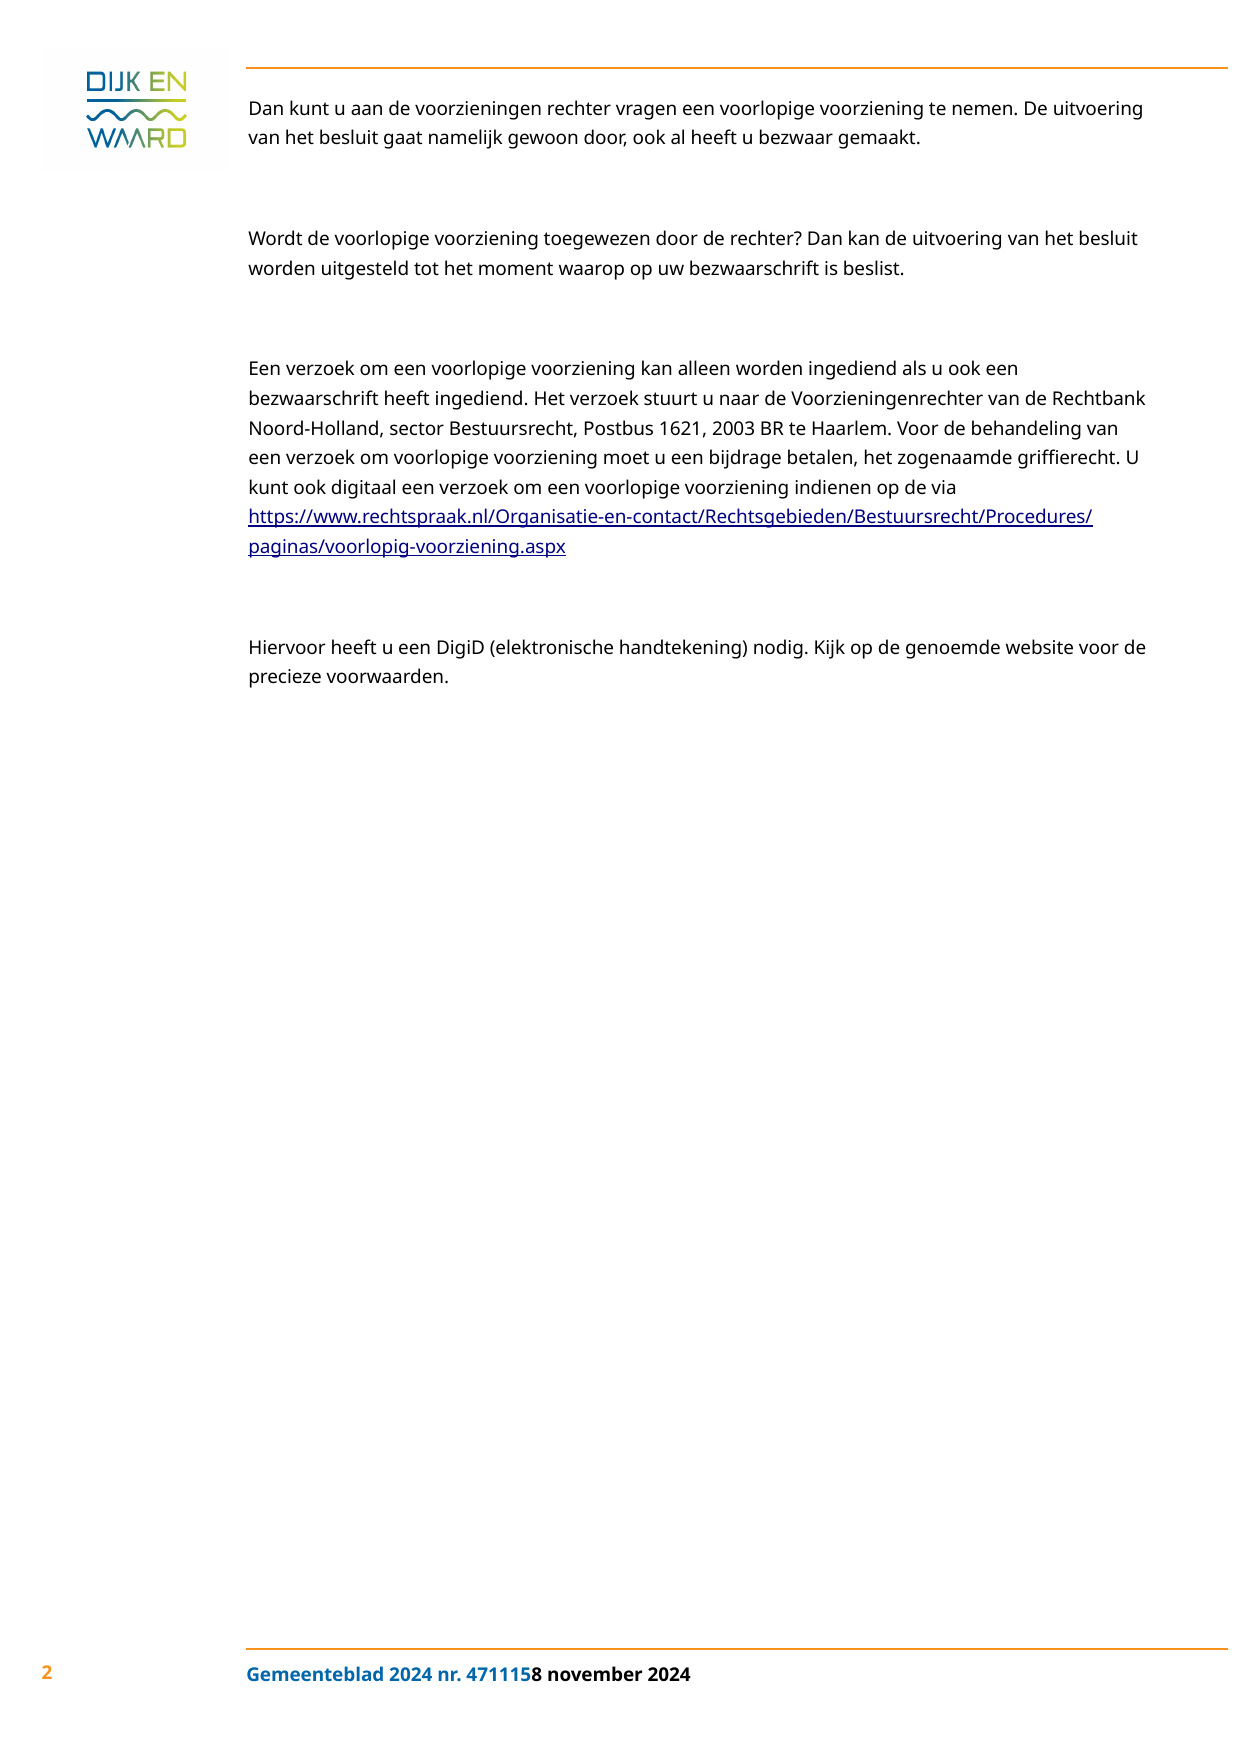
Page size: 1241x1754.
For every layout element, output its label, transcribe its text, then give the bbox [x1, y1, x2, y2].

picture [41, 47, 231, 172]
text Dan kunt u aan de voorzieningen rechter vragen een voorlopige voorziening te nemen. De uitvoering van het besluit gaat namelijk gewoon door, ook al heeft u bezwaar gemaakt. [248, 95, 1152, 150]
text Wordt de voorlopige voorziening toegewezen door de rechter? Dan kan de uitvoering van het besluit worden uitgesteld tot het moment waarop op uw bezwaarschrift is beslist. [248, 225, 1152, 281]
text Een verzoek om een voorlopige voorziening kan alleen worden ingediend als u ook een bezwaarschrift heeft ingediend. Het verzoek stuurt u naar de Voorzieningenrechter van de Rechtbank Noord-Holland, sector Bestuursrecht, Postbus 1621, 2003 BR te Haarlem. Voor de behandeling van een verzoek om voorlopige voorziening moet u een bijdrage betalen, het zogenaamde griffierecht. U kunt ook digitaal een verzoek om een voorlopige voorziening indienen op de via https://www.rechtspraak.nl/Organisatie-en-contact/Rechtsgebieden/Bestuursrecht/Procedures/paginas/voorlopig-voorziening.aspx [248, 356, 1152, 559]
text Hiervoor heeft u een DigiD (elektronische handtekening) nodig. Kijk op de genoemde website voor de precieze voorwaarden. [248, 634, 1152, 689]
